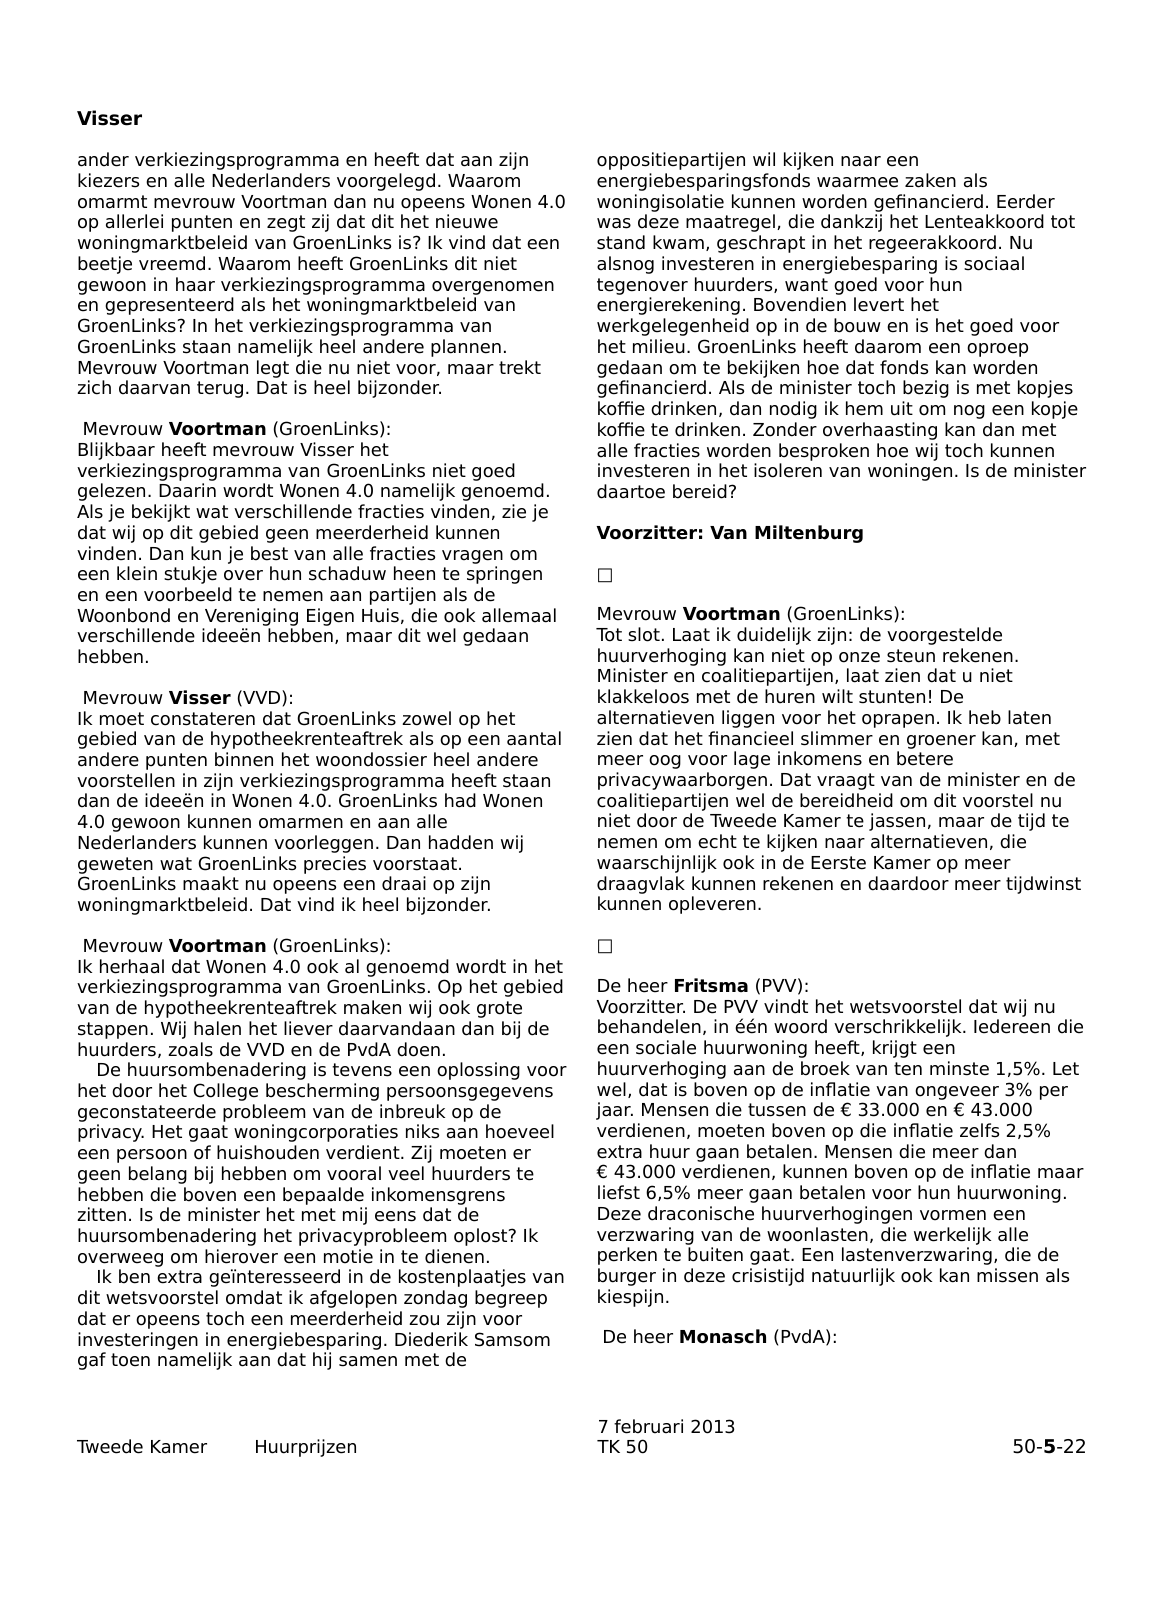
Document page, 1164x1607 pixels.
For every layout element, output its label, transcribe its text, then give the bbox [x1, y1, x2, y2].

text Ik herhaal dat Wonen 4.0 ook al genoemd wordt in het verkiezingsprogramma van GroenLinks. Op het gebied van de hypotheekrenteaftrek maken wij ook grote stappen. Wij halen het liever daarvandaan dan bij de huurders, zoals de VVD en de PvdA doen. [77, 956, 567, 1060]
text Mevrouw Voortman (GroenLinks): [77, 419, 567, 440]
text □ [596, 563, 1087, 584]
text Mevrouw Visser (VVD): [77, 688, 567, 708]
text Blijkbaar heeft mevrouw Visser het verkiezingsprogramma van GroenLinks niet goed gelezen. Daarin wordt Wonen 4.0 namelijk genoemd. Als je bekijkt wat verschillende fracties vinden, zie je dat wij op dit gebied geen meerderheid kunnen vinden. Dan kun je best van alle fracties vragen om een klein stukje over hun schaduw heen te springen en een voorbeeld te nemen aan partijen als de Woonbond en Vereniging Eigen Huis, die ook allemaal verschillende ideeën hebben, maar dit wel gedaan hebben. [77, 440, 567, 668]
text Mevrouw Voortman (GroenLinks): [77, 936, 567, 956]
text ander verkiezingsprogramma en heeft dat aan zijn kiezers en alle Nederlanders voorgelegd. Waarom omarmt mevrouw Voortman dan nu opeens Wonen 4.0 op allerlei punten en zegt zij dat dit het nieuwe woningmarktbeleid van GroenLinks is? Ik vind dat een beetje vreemd. Waarom heeft GroenLinks dit niet gewoon in haar verkiezingsprogramma overgenomen en gepresenteerd als het woningmarktbeleid van GroenLinks? In het verkiezingsprogramma van GroenLinks staan namelijk heel andere plannen. Mevrouw Voortman legt die nu niet voor, maar trekt zich daarvan terug. Dat is heel bijzonder. [77, 150, 567, 399]
text Ik ben extra geïnteresseerd in de kostenplaatjes van dit wetsvoorstel omdat ik afgelopen zondag begreep dat er opeens toch een meerderheid zou zijn voor investeringen in energiebesparing. Diederik Samsom gaf toen namelijk aan dat hij samen met de [77, 1267, 567, 1371]
text De huursombenadering is tevens een oplossing voor het door het College bescherming persoonsgegevens geconstateerde probleem van de inbreuk op de privacy. Het gaat woningcorporaties niks aan hoeveel een persoon of huishouden verdient. Zij moeten er geen belang bij hebben om vooral veel huurders te hebben die boven een bepaalde inkomensgrens zitten. Is de minister het met mij eens dat de huursombenadering het privacyprobleem oplost? Ik overweeg om hierover een motie in te dienen. [77, 1060, 567, 1267]
text Mevrouw Voortman (GroenLinks): [596, 604, 1087, 625]
text Voorzitter. De PVV vindt het wetsvoorstel dat wij nu behandelen, in één woord verschrikkelijk. Iedereen die een sociale huurwoning heeft, krijgt een huurverhoging aan de broek van ten minste 1,5%. Let wel, dat is boven op de inflatie van ongeveer 3% per jaar. Mensen die tussen de € 33.000 en € 43.000 verdienen, moeten boven op die inflatie zelfs 2,5% extra huur gaan betalen. Mensen die meer dan € 43.000 verdienen, kunnen boven op de inflatie maar liefst 6,5% meer gaan betalen voor hun huurwoning. Deze draconische huurverhogingen vormen een verzwaring van de woonlasten, die werkelijk alle perken te buiten gaat. Een lastenverzwaring, die de burger in deze crisistijd natuurlijk ook kan missen als kiespijn. [596, 996, 1087, 1307]
text Voorzitter: Van Miltenburg [596, 523, 1087, 543]
text oppositiepartijen wil kijken naar een energiebesparingsfonds waarmee zaken als woningisolatie kunnen worden gefinancierd. Eerder was deze maatregel, die dankzij het Lenteakkoord tot stand kwam, geschrapt in het regeerakkoord. Nu alsnog investeren in energiebesparing is sociaal tegenover huurders, want goed voor hun energierekening. Bovendien levert het werkgelegenheid op in de bouw en is het goed voor het milieu. GroenLinks heeft daarom een oproep gedaan om te bekijken hoe dat fonds kan worden gefinancierd. Als de minister toch bezig is met kopjes koffie drinken, dan nodig ik hem uit om nog een kopje koffie te drinken. Zonder overhaasting kan dan met alle fracties worden besproken hoe wij toch kunnen investeren in het isoleren van woningen. Is de minister daartoe bereid? [596, 150, 1087, 503]
text Ik moet constateren dat GroenLinks zowel op het gebied van de hypotheekrenteaftrek als op een aantal andere punten binnen het woondossier heel andere voorstellen in zijn verkiezingsprogramma heeft staan dan de ideeën in Wonen 4.0. GroenLinks had Wonen 4.0 gewoon kunnen omarmen en aan alle Nederlanders kunnen voorleggen. Dan hadden wij geweten wat GroenLinks precies voorstaat. GroenLinks maakt nu opeens een draai op zijn woningmarktbeleid. Dat vind ik heel bijzonder. [77, 708, 567, 916]
text De heer Fritsma (PVV): [596, 976, 1087, 996]
text □ [596, 935, 1087, 956]
text De heer Monasch (PvdA): [596, 1327, 1087, 1348]
text Tot slot. Laat ik duidelijk zijn: de voorgestelde huurverhoging kan niet op onze steun rekenen. Minister en coalitiepartijen, laat zien dat u niet klakkeloos met de huren wilt stunten! De alternatieven liggen voor het oprapen. Ik heb laten zien dat het financieel slimmer en groener kan, met meer oog voor lage inkomens en betere privacywaarborgen. Dat vraagt van de minister en de coalitiepartijen wel de bereidheid om dit voorstel nu niet door de Tweede Kamer te jassen, maar de tijd te nemen om echt te kijken naar alternatieven, die waarschijnlijk ook in de Eerste Kamer op meer draagvlak kunnen rekenen en daardoor meer tijdwinst kunnen opleveren. [596, 625, 1087, 915]
